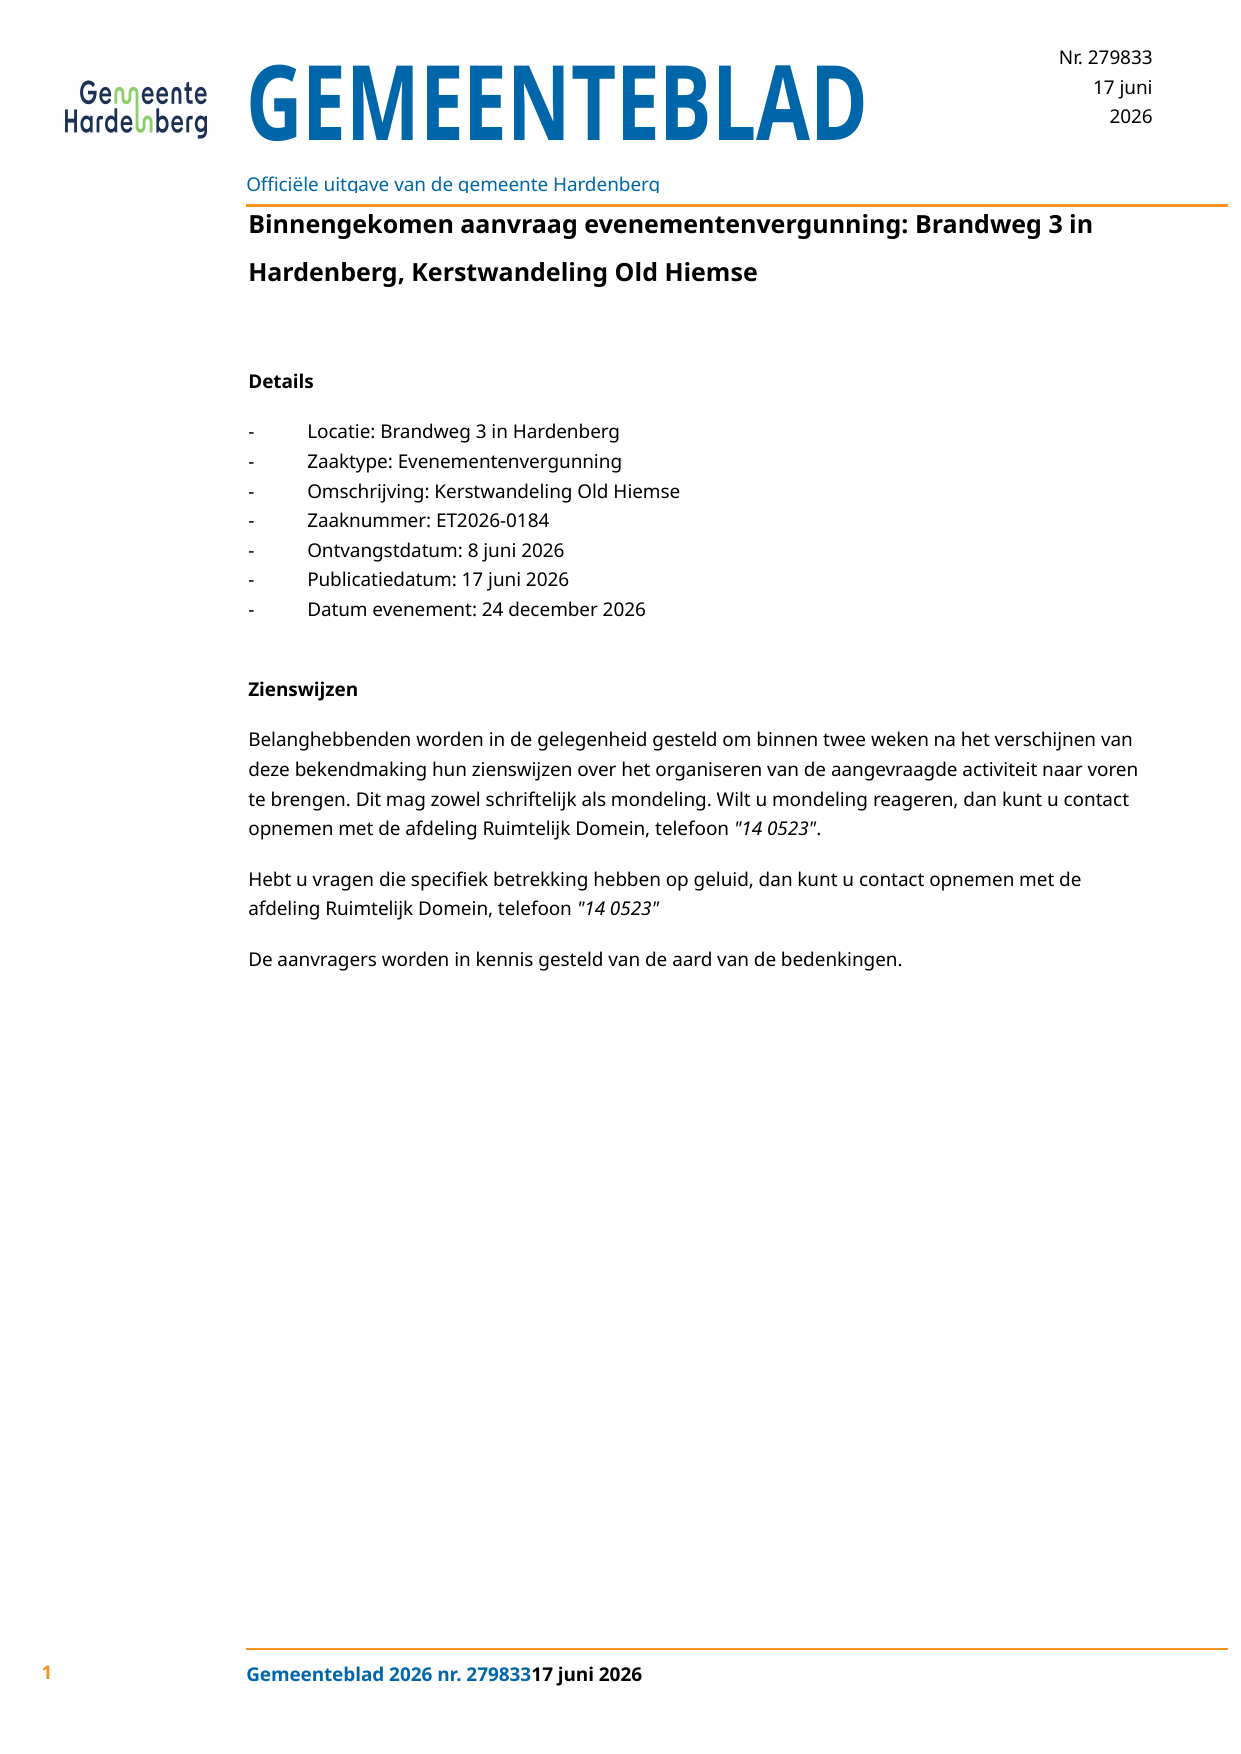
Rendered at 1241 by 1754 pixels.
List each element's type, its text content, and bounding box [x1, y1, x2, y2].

list Publicatiedatum: 17 juni 2026 [248, 567, 1152, 592]
text Belanghebbenden worden in de gelegenheid gesteld om binnen twee weken na het verschijnen van deze bekendmaking hun zienswijzen over het organiseren van de aangevraagde activiteit naar voren te brengen. Dit mag zowel schriftelijk als mondeling. Wilt u mondeling reageren, dan kunt u contact opnemen met de afdeling Ruimtelijk Domein, telefoon "14 0523". [248, 727, 1152, 841]
text Zienswijzen [248, 676, 1152, 702]
picture [41, 47, 231, 172]
text Details [248, 368, 1152, 394]
list Zaaknummer: ET2026-0184 [248, 507, 1152, 533]
list Locatie: Brandweg 3 in Hardenberg [248, 419, 1152, 444]
list Datum evenement: 24 december 2026 [248, 596, 1152, 622]
text De aanvragers worden in kennis gesteld van de aard van de bedenkingen. [248, 946, 1152, 972]
list Zaaktype: Evenementenvergunning [248, 448, 1152, 474]
list Omschrijving: Kerstwandeling Old Hiemse [248, 478, 1152, 504]
text Binnengekomen aanvraag evenementenvergunning: Brandweg 3 in Hardenberg, Kerstwandeling Old Hiemse [248, 207, 1152, 288]
list Ontvangstdatum: 8 juni 2026 [248, 537, 1152, 563]
text Hebt u vragen die specifiek betrekking hebben op geluid, dan kunt u contact opnemen met de afdeling Ruimtelijk Domein, telefoon "14 0523" [248, 866, 1152, 921]
